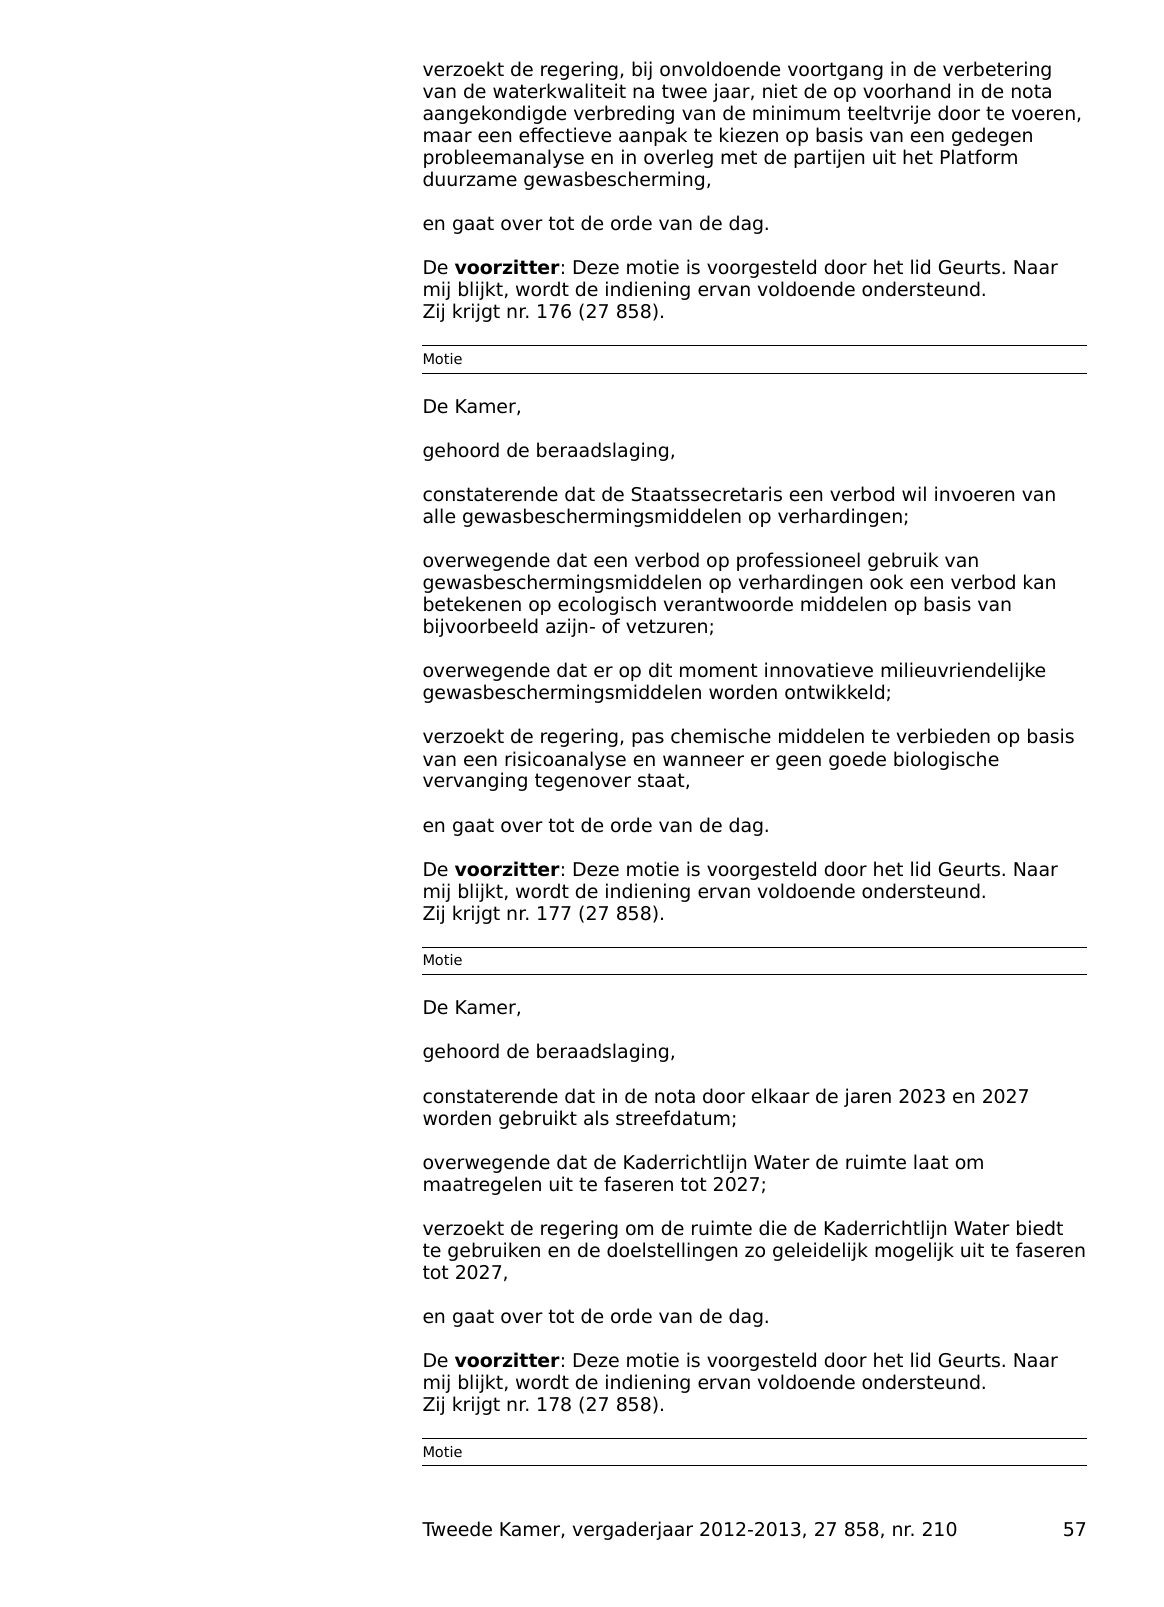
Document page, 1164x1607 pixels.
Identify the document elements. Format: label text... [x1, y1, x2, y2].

text constaterende dat in de nota door elkaar de jaren 2023 en 2027 worden gebruikt als streefdatum; [422, 1086, 1087, 1129]
table_header Motie [422, 948, 1087, 974]
table_header Motie [422, 1439, 1087, 1465]
text Zij krijgt nr. 178 (27 858). [422, 1394, 1087, 1416]
text De Kamer, [422, 997, 1087, 1019]
text overwegende dat er op dit moment innovatieve milieuvriendelijke gewasbeschermingsmiddelen worden ontwikkeld; [422, 660, 1087, 704]
text en gaat over tot de orde van de dag. [422, 1306, 1087, 1328]
text overwegende dat de Kaderrichtlijn Water de ruimte laat om maatregelen uit te faseren tot 2027; [422, 1152, 1087, 1196]
text verzoekt de regering om de ruimte die de Kaderrichtlijn Water biedt te gebruiken en de doelstellingen zo geleidelijk mogelijk uit te faseren tot 2027, [422, 1218, 1087, 1284]
text De Kamer, [422, 396, 1087, 418]
text overwegende dat een verbod op professioneel gebruik van gewasbeschermingsmiddelen op verhardingen ook een verbod kan betekenen op ecologisch verantwoorde middelen op basis van bijvoorbeeld azijn- of vetzuren; [422, 550, 1087, 638]
text Zij krijgt nr. 177 (27 858). [422, 903, 1087, 925]
text constaterende dat de Staatssecretaris een verbod wil invoeren van alle gewasbeschermingsmiddelen op verhardingen; [422, 484, 1087, 528]
text verzoekt de regering, bij onvoldoende voortgang in de verbetering van de waterkwaliteit na twee jaar, niet de op voorhand in de nota aangekondigde verbreding van de minimum teeltvrije door te voeren, maar een effectieve aanpak te kiezen op basis van een gedegen probleemanalyse en in overleg met de partijen uit het Platform duurzame gewasbescherming, [422, 59, 1087, 191]
text De voorzitter: Deze motie is voorgesteld door het lid Geurts. Naar mij blijkt, wordt de indiening ervan voldoende ondersteund. [422, 859, 1087, 903]
text gehoord de beraadslaging, [422, 1041, 1087, 1063]
text Zij krijgt nr. 176 (27 858). [422, 301, 1087, 323]
text en gaat over tot de orde van de dag. [422, 814, 1087, 837]
text gehoord de beraadslaging, [422, 440, 1087, 462]
text en gaat over tot de orde van de dag. [422, 213, 1087, 235]
text verzoekt de regering, pas chemische middelen te verbieden op basis van een risicoanalyse en wanneer er geen goede biologische vervanging tegenover staat, [422, 726, 1087, 792]
text De voorzitter: Deze motie is voorgesteld door het lid Geurts. Naar mij blijkt, wordt de indiening ervan voldoende ondersteund. [422, 257, 1087, 301]
text De voorzitter: Deze motie is voorgesteld door het lid Geurts. Naar mij blijkt, wordt de indiening ervan voldoende ondersteund. [422, 1350, 1087, 1394]
table_header Motie [422, 346, 1087, 372]
